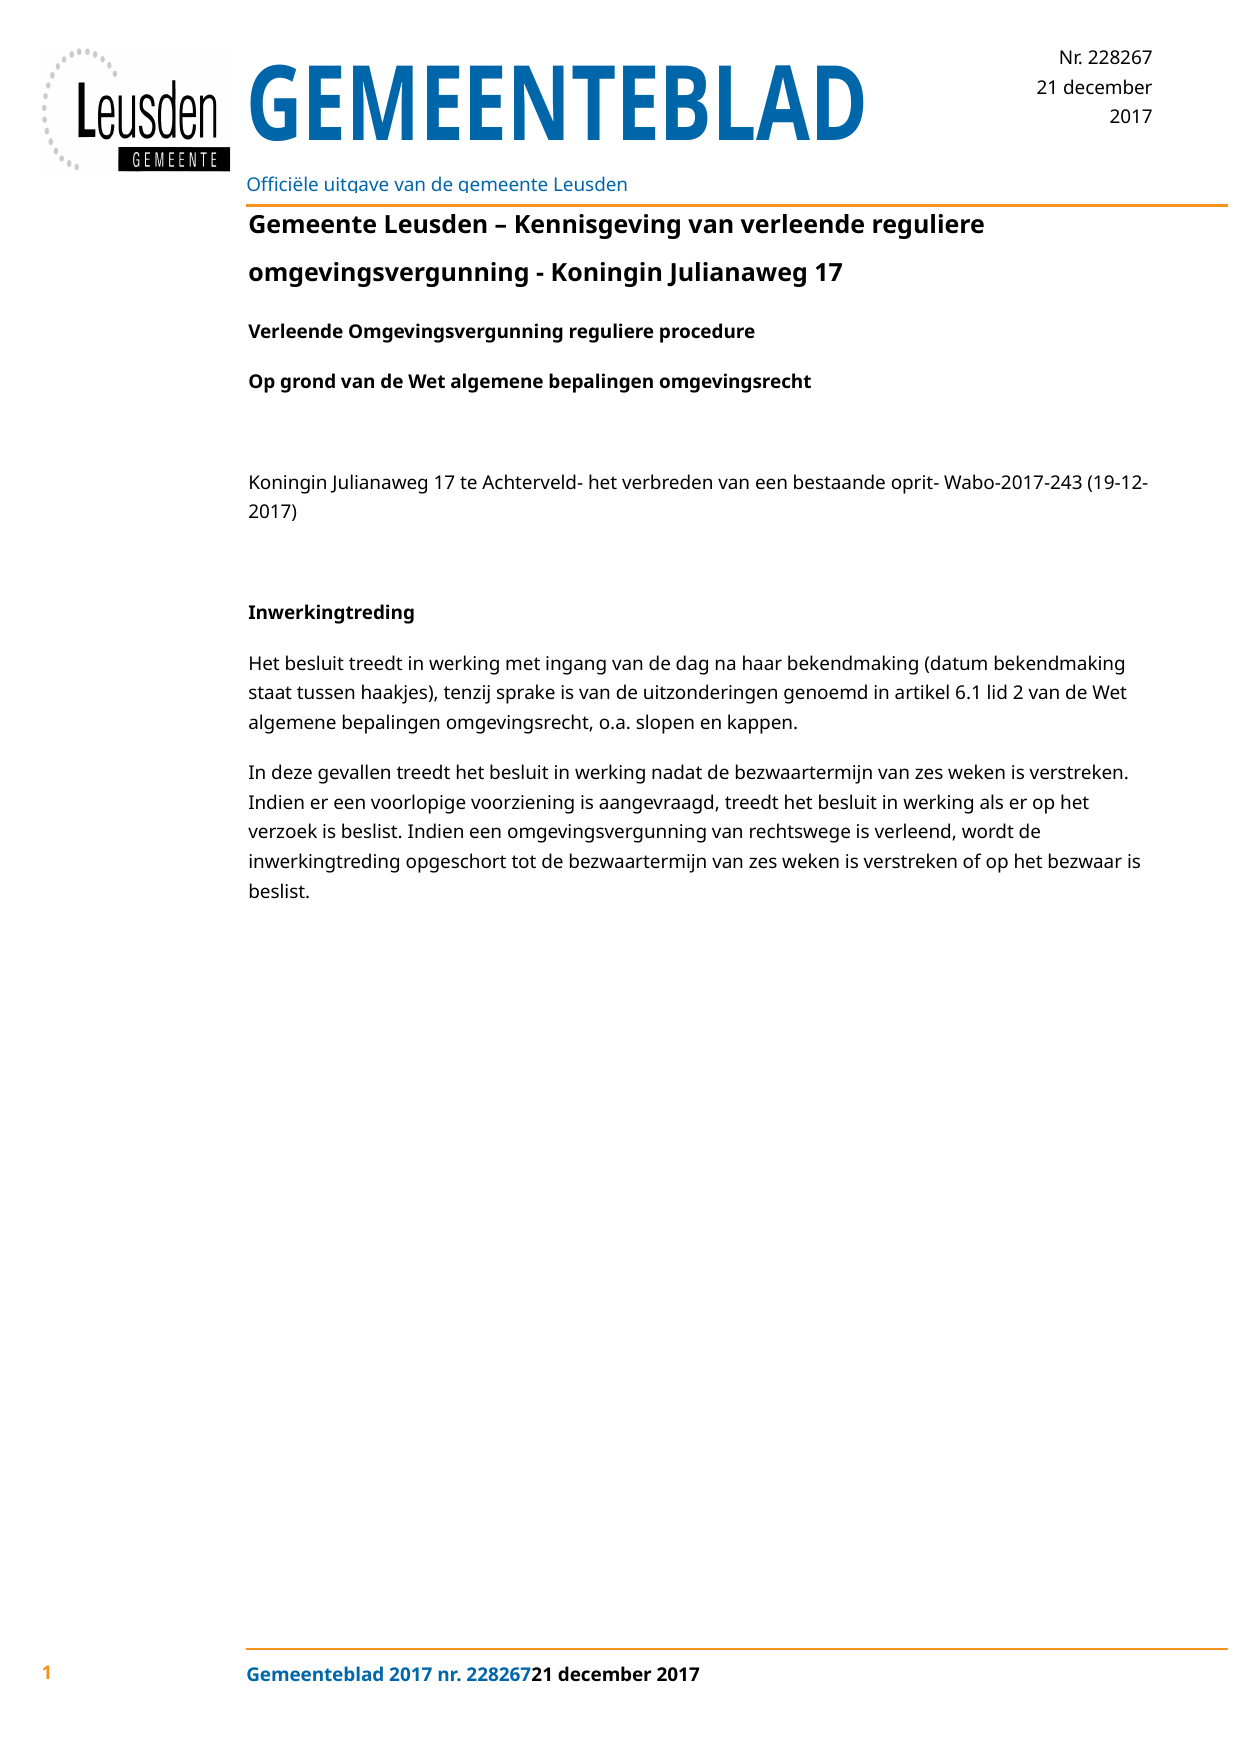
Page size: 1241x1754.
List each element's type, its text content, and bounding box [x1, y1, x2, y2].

text In deze gevallen treedt het besluit in werking nadat de bezwaartermijn van zes weken is verstreken. Indien er een voorlopige voorziening is aangevraagd, treedt het besluit in werking als er op het verzoek is beslist. Indien een omgevingsvergunning van rechtswege is verleend, wordt de inwerkingtreding opgeschort tot de bezwaartermijn van zes weken is verstreken of op het bezwaar is beslist. [248, 759, 1152, 904]
text Op grond van de Wet algemene bepalingen omgevingsrecht [248, 368, 1152, 394]
picture [41, 47, 231, 172]
text Het besluit treedt in werking met ingang van de dag na haar bekendmaking (datum bekendmaking staat tussen haakjes), tenzij sprake is van de uitzonderingen genoemd in artikel 6.1 lid 2 van de Wet algemene bepalingen omgevingsrecht, o.a. slopen en kappen. [248, 650, 1152, 735]
text Koningin Julianaweg 17 te Achterveld- het verbreden van een bestaande oprit- Wabo-2017-243 (19-12-2017) [248, 469, 1152, 524]
text Inwerkingtreding [248, 599, 1152, 625]
text Gemeente Leusden – Kennisgeving van verleende reguliere omgevingsvergunning - Koningin Julianaweg 17 [248, 207, 1152, 288]
text Verleende Omgevingsvergunning reguliere procedure [248, 318, 1152, 344]
